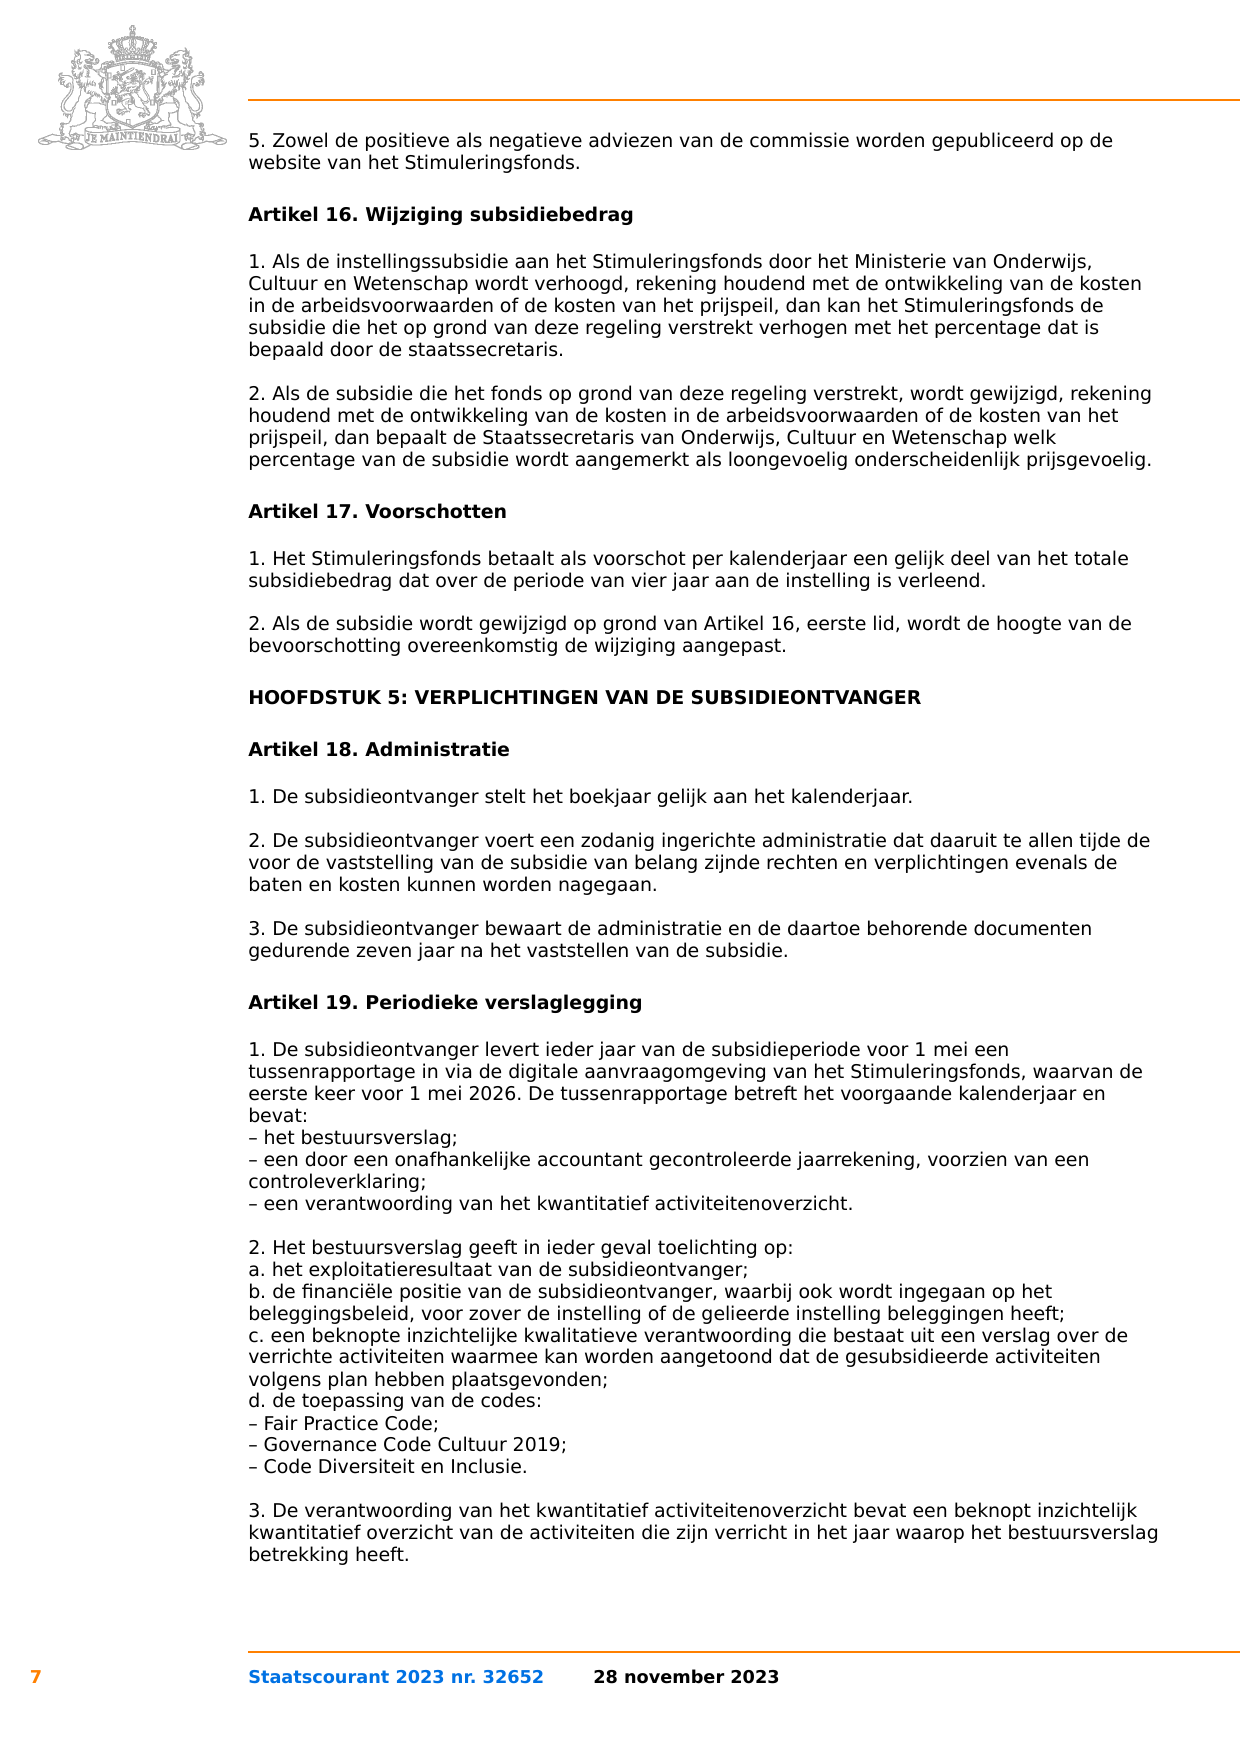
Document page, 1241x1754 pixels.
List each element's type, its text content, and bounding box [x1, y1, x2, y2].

text 1. De subsidieontvanger stelt het boekjaar gelijk aan het kalenderjaar. [248, 786, 1163, 808]
text 1. Het Stimuleringsfonds betaalt als voorschot per kalenderjaar een gelijk deel van het totale subsidiebedrag dat over de periode van vier jaar aan de instelling is verleend. [248, 547, 1163, 591]
text d. de toepassing van de codes: [248, 1390, 1163, 1412]
text c. een beknopte inzichtelijke kwalitatieve verantwoording die bestaat uit een verslag over de verrichte activiteiten waarmee kan worden aangetoond dat de gesubsidieerde activiteiten volgens plan hebben plaatsgevonden; [248, 1324, 1163, 1390]
subtitle Artikel 19. Periodieke verslaglegging [248, 992, 1163, 1014]
text 2. Het bestuursverslag geeft in ieder geval toelichting op: [248, 1237, 1163, 1258]
text – een verantwoording van het kwantitatief activiteitenoverzicht. [248, 1193, 1163, 1215]
text 1. Als de instellingssubsidie aan het Stimuleringsfonds door het Ministerie van Onderwijs, Cultuur en Wetenschap wordt verhoogd, rekening houdend met de ontwikkeling van de kosten in de arbeidsvoorwaarden of de kosten van het prijspeil, dan kan het Stimuleringsfonds de subsidie die het op grond van deze regeling verstrekt verhogen met het percentage dat is bepaald door de staatssecretaris. [248, 251, 1163, 361]
text – het bestuursverslag; [248, 1127, 1163, 1149]
subtitle Artikel 17. Voorschotten [248, 501, 1163, 522]
text – Governance Code Cultuur 2019; [248, 1434, 1163, 1456]
text – Code Diversiteit en Inclusie. [248, 1456, 1163, 1478]
text 2. Als de subsidie die het fonds op grond van deze regeling verstrekt, wordt gewijzigd, rekening houdend met de ontwikkeling van de kosten in de arbeidsvoorwaarden of de kosten van het prijspeil, dan bepaalt de Staatssecretaris van Onderwijs, Cultuur en Wetenschap welk percentage van de subsidie wordt aangemerkt als loongevoelig onderscheidenlijk prijsgevoelig. [248, 383, 1163, 471]
text 1. De subsidieontvanger levert ieder jaar van de subsidieperiode voor 1 mei een tussenrapportage in via de digitale aanvraagomgeving van het Stimuleringsfonds, waarvan de eerste keer voor 1 mei 2026. De tussenrapportage betreft het voorgaande kalenderjaar en bevat: [248, 1039, 1163, 1127]
text – een door een onafhankelijke accountant gecontroleerde jaarrekening, voorzien van een controleverklaring; [248, 1149, 1163, 1193]
text 3. De subsidieontvanger bewaart de administratie en de daartoe behorende documenten gedurende zeven jaar na het vaststellen van de subsidie. [248, 918, 1163, 962]
subtitle HOOFDSTUK 5: VERPLICHTINGEN VAN DE SUBSIDIEONTVANGER [248, 687, 1163, 709]
text b. de financiële positie van de subsidieontvanger, waarbij ook wordt ingegaan op het beleggingsbeleid, voor zover de instelling of de gelieerde instelling beleggingen heeft; [248, 1281, 1163, 1324]
text 2. Als de subsidie wordt gewijzigd op grond van Artikel 16, eerste lid, wordt de hoogte van de bevoorschotting overeenkomstig de wijziging aangepast. [248, 613, 1163, 657]
picture [38, 25, 227, 150]
subtitle Artikel 16. Wijziging subsidiebedrag [248, 204, 1163, 226]
text 3. De verantwoording van het kwantitatief activiteitenoverzicht bevat een beknopt inzichtelijk kwantitatief overzicht van de activiteiten die zijn verricht in het jaar waarop het bestuursverslag betrekking heeft. [248, 1500, 1163, 1566]
text a. het exploitatieresultaat van de subsidieontvanger; [248, 1258, 1163, 1281]
text – Fair Practice Code; [248, 1412, 1163, 1434]
text 2. De subsidieontvanger voert een zodanig ingerichte administratie dat daaruit te allen tijde de voor de vaststelling van de subsidie van belang zijnde rechten en verplichtingen evenals de baten en kosten kunnen worden nagegaan. [248, 830, 1163, 896]
text 5. Zowel de positieve als negatieve adviezen van de commissie worden gepubliceerd op de website van het Stimuleringsfonds. [248, 130, 1163, 174]
subtitle Artikel 18. Administratie [248, 739, 1163, 761]
